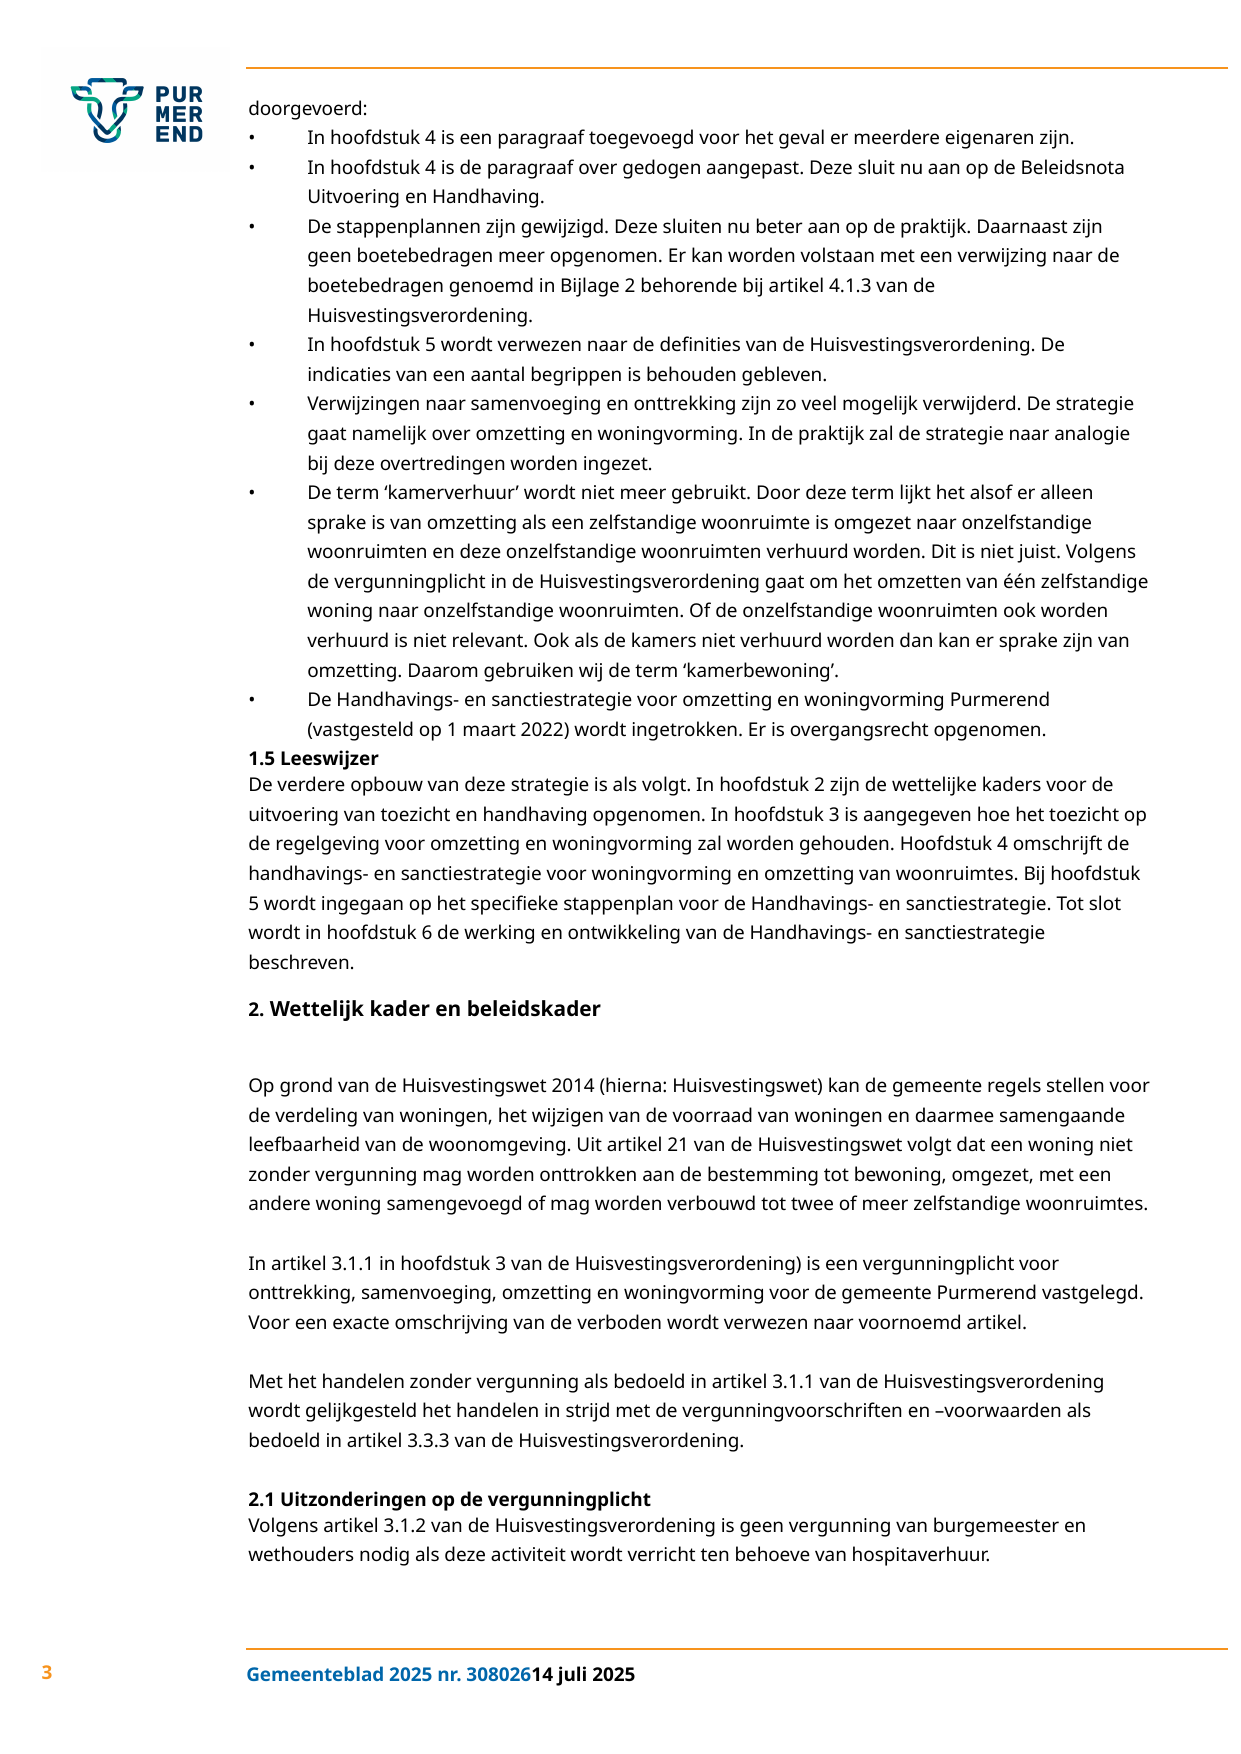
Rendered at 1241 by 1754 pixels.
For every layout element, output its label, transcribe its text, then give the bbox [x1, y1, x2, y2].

picture [41, 47, 231, 172]
text 1.5 Leeswijzer [248, 746, 1152, 771]
list In hoofdstuk 5 wordt verwezen naar de definities van de Huisvestingsverordening. De indicaties van een aantal begrippen is behouden gebleven. [248, 331, 1152, 387]
text Met het handelen zonder vergunning als bedoeld in artikel 3.1.1 van de Huisvestingsverordening wordt gelijkgesteld het handelen in strijd met de vergunningvoorschriften en –voorwaarden als bedoeld in artikel 3.3.3 van de Huisvestingsverordening. [248, 1368, 1152, 1453]
text Op grond van de Huisvestingswet 2014 (hierna: Huisvestingswet) kan de gemeente regels stellen voor de verdeling van woningen, het wijzigen van de voorraad van woningen en daarmee samengaande leefbaarheid van de woonomgeving. Uit artikel 21 van de Huisvestingswet volgt dat een woning niet zonder vergunning mag worden onttrokken aan de bestemming tot bewoning, omgezet, met een andere woning samengevoegd of mag worden verbouwd tot twee of meer zelfstandige woonruimtes. [248, 1072, 1152, 1216]
text 2.1 Uitzonderingen op de vergunningplicht [248, 1486, 1152, 1512]
text De verdere opbouw van deze strategie is als volgt. In hoofdstuk 2 zijn de wettelijke kaders voor de uitvoering van toezicht en handhaving opgenomen. In hoofdstuk 3 is aangegeven hoe het toezicht op de regelgeving voor omzetting en woningvorming zal worden gehouden. Hoofdstuk 4 omschrijft de handhavings- en sanctiestrategie voor woningvorming en omzetting van woonruimtes. Bij hoofdstuk 5 wordt ingegaan op het specifieke stappenplan voor de Handhavings- en sanctiestrategie. Tot slot wordt in hoofdstuk 6 de werking en ontwikkeling van de Handhavings- en sanctiestrategie beschreven. [248, 771, 1152, 974]
list In hoofdstuk 4 is een paragraaf toegevoegd voor het geval er meerdere eigenaren zijn. [248, 124, 1152, 150]
text Volgens artikel 3.1.2 van de Huisvestingsverordening is geen vergunning van burgemeester en wethouders nodig als deze activiteit wordt verricht ten behoeve van hospitaverhuur. [248, 1512, 1152, 1567]
list De Handhavings- en sanctiestrategie voor omzetting en woningvorming Purmerend (vastgesteld op 1 maart 2022) wordt ingetrokken. Er is overgangsrecht opgenomen. [248, 686, 1152, 742]
text 2. Wettelijk kader en beleidskader [248, 994, 1152, 1023]
list De term ‘kamerverhuur’ wordt niet meer gebruikt. Door deze term lijkt het alsof er alleen sprake is van omzetting als een zelfstandige woonruimte is omgezet naar onzelfstandige woonruimten en deze onzelfstandige woonruimten verhuurd worden. Dit is niet juist. Volgens de vergunningplicht in de Huisvestingsverordening gaat om het omzetten van één zelfstandige woning naar onzelfstandige woonruimten. Of de onzelfstandige woonruimten ook worden verhuurd is niet relevant. Ook als de kamers niet verhuurd worden dan kan er sprake zijn van omzetting. Daarom gebruiken wij de term ‘kamerbewoning’. [248, 479, 1152, 683]
list Verwijzingen naar samenvoeging en onttrekking zijn zo veel mogelijk verwijderd. De strategie gaat namelijk over omzetting en woningvorming. In de praktijk zal de strategie naar analogie bij deze overtredingen worden ingezet. [248, 391, 1152, 476]
list In hoofdstuk 4 is de paragraaf over gedogen aangepast. Deze sluit nu aan op de Beleidsnota Uitvoering en Handhaving. [248, 154, 1152, 209]
text doorgevoerd: [248, 95, 1152, 121]
text In artikel 3.1.1 in hoofdstuk 3 van de Huisvestingsverordening) is een vergunningplicht voor onttrekking, samenvoeging, omzetting en woningvorming voor de gemeente Purmerend vastgelegd. Voor een exacte omschrijving van de verboden wordt verwezen naar voornoemd artikel. [248, 1250, 1152, 1334]
list De stappenplannen zijn gewijzigd. Deze sluiten nu beter aan op de praktijk. Daarnaast zijn geen boetebedragen meer opgenomen. Er kan worden volstaan met een verwijzing naar de boetebedragen genoemd in Bijlage 2 behorende bij artikel 4.1.3 van de Huisvestingsverordening. [248, 213, 1152, 328]
